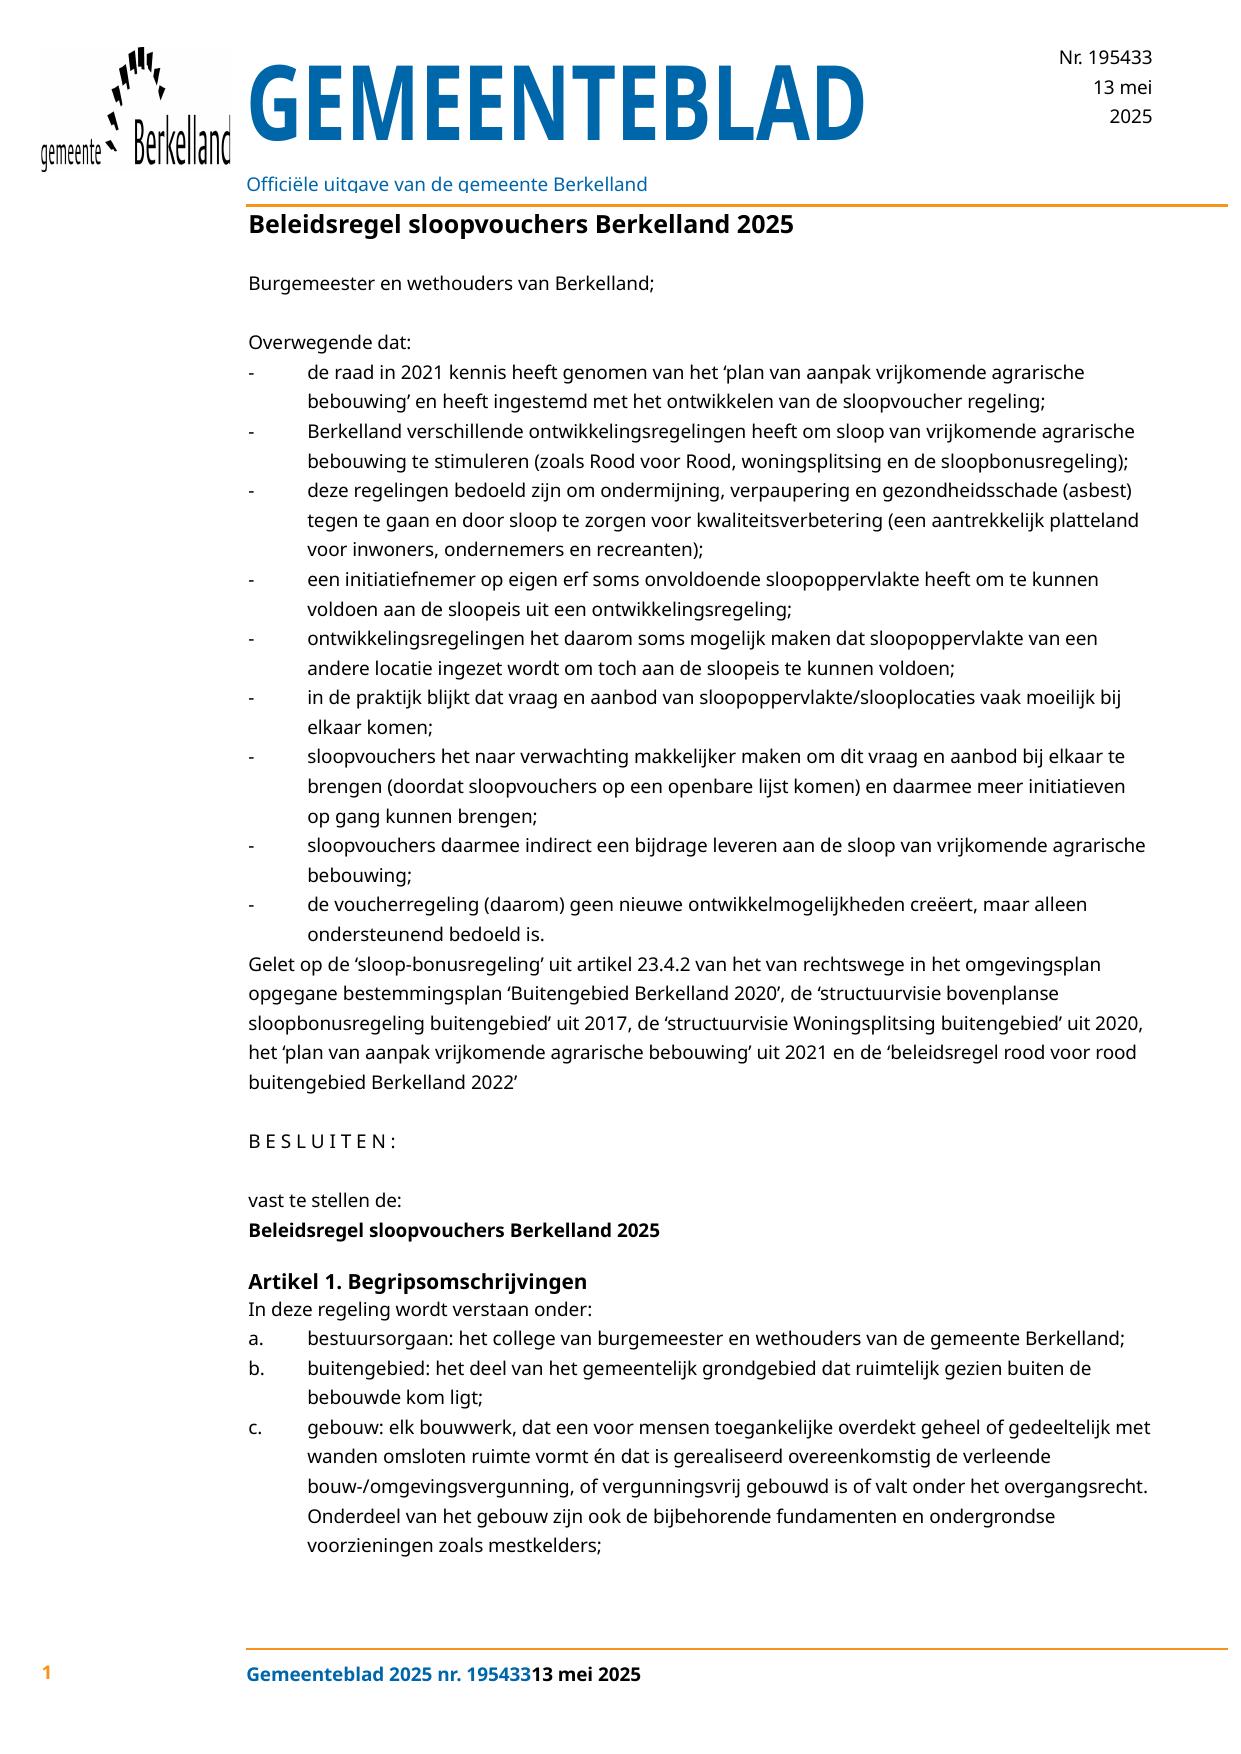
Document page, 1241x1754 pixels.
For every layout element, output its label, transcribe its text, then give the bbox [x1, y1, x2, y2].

text Beleidsregel sloopvouchers Berkelland 2025 [248, 207, 1152, 241]
text vast te stellen de: [248, 1187, 1152, 1213]
list Berkelland verschillende ontwikkelingsregelingen heeft om sloop van vrijkomende agrarische bebouwing te stimuleren (zoals Rood voor Rood, woningsplitsing en de sloopbonusregeling); [248, 418, 1152, 473]
list ontwikkelingsregelingen het daarom soms mogelijk maken dat sloopoppervlakte van een andere locatie ingezet wordt om toch aan de sloopeis te kunnen voldoen; [248, 625, 1152, 681]
list de voucherregeling (daarom) geen nieuwe ontwikkelmogelijkheden creëert, maar alleen ondersteunend bedoeld is. [248, 892, 1152, 947]
text Artikel 1. Begripsomschrijvingen [248, 1267, 1152, 1296]
list een initiatiefnemer op eigen erf soms onvoldoende sloopoppervlakte heeft om te kunnen voldoen aan de sloopeis uit een ontwikkelingsregeling; [248, 566, 1152, 621]
list gebouw: elk bouwwerk, dat een voor mensen toegankelijke overdekt geheel of gedeeltelijk met wanden omsloten ruimte vormt én dat is gerealiseerd overeenkomstig de verleende bouw-/omgevingsvergunning, of vergunningsvrij gebouwd is of valt onder het overgangsrecht. Onderdeel van het gebouw zijn ook de bijbehorende fundamenten en ondergrondse voorzieningen zoals mestkelders; [248, 1414, 1152, 1558]
text Gelet op de ‘sloop-bonusregeling’ uit artikel 23.4.2 van het van rechtswege in het omgevingsplan opgegane bestemmingsplan ‘Buitengebied Berkelland 2020’, de ‘structuurvisie bovenplanse sloopbonusregeling buitengebied’ uit 2017, de ‘structuurvisie Woningsplitsing buitengebied’ uit 2020, het ‘plan van aanpak vrijkomende agrarische bebouwing’ uit 2021 en de ‘beleidsregel rood voor rood buitengebied Berkelland 2022’ [248, 951, 1152, 1095]
text Beleidsregel sloopvouchers Berkelland 2025 [248, 1217, 1152, 1243]
text Burgemeester en wethouders van Berkelland; [248, 270, 1152, 296]
list deze regelingen bedoeld zijn om ondermijning, verpaupering en gezondheidsschade (asbest) tegen te gaan en door sloop te zorgen voor kwaliteitsverbetering (een aantrekkelijk platteland voor inwoners, ondernemers en recreanten); [248, 477, 1152, 562]
text Overwegende dat: [248, 329, 1152, 355]
list sloopvouchers het naar verwachting makkelijker maken om dit vraag en aanbod bij elkaar te brengen (doordat sloopvouchers op een openbare lijst komen) en daarmee meer initiatieven op gang kunnen brengen; [248, 744, 1152, 828]
list sloopvouchers daarmee indirect een bijdrage leveren aan de sloop van vrijkomende agrarische bebouwing; [248, 832, 1152, 888]
picture [41, 47, 231, 172]
text In deze regeling wordt verstaan onder: [248, 1296, 1152, 1322]
text B E S L U I T E N : [248, 1128, 1152, 1154]
list de raad in 2021 kennis heeft genomen van het ‘plan van aanpak vrijkomende agrarische bebouwing’ en heeft ingestemd met het ontwikkelen van de sloopvoucher regeling; [248, 359, 1152, 414]
list in de praktijk blijkt dat vraag en aanbod van sloopoppervlakte/slooplocaties vaak moeilijk bij elkaar komen; [248, 684, 1152, 740]
list buitengebied: het deel van het gemeentelijk grondgebied dat ruimtelijk gezien buiten de bebouwde kom ligt; [248, 1355, 1152, 1410]
list bestuursorgaan: het college van burgemeester en wethouders van de gemeente Berkelland; [248, 1325, 1152, 1351]
